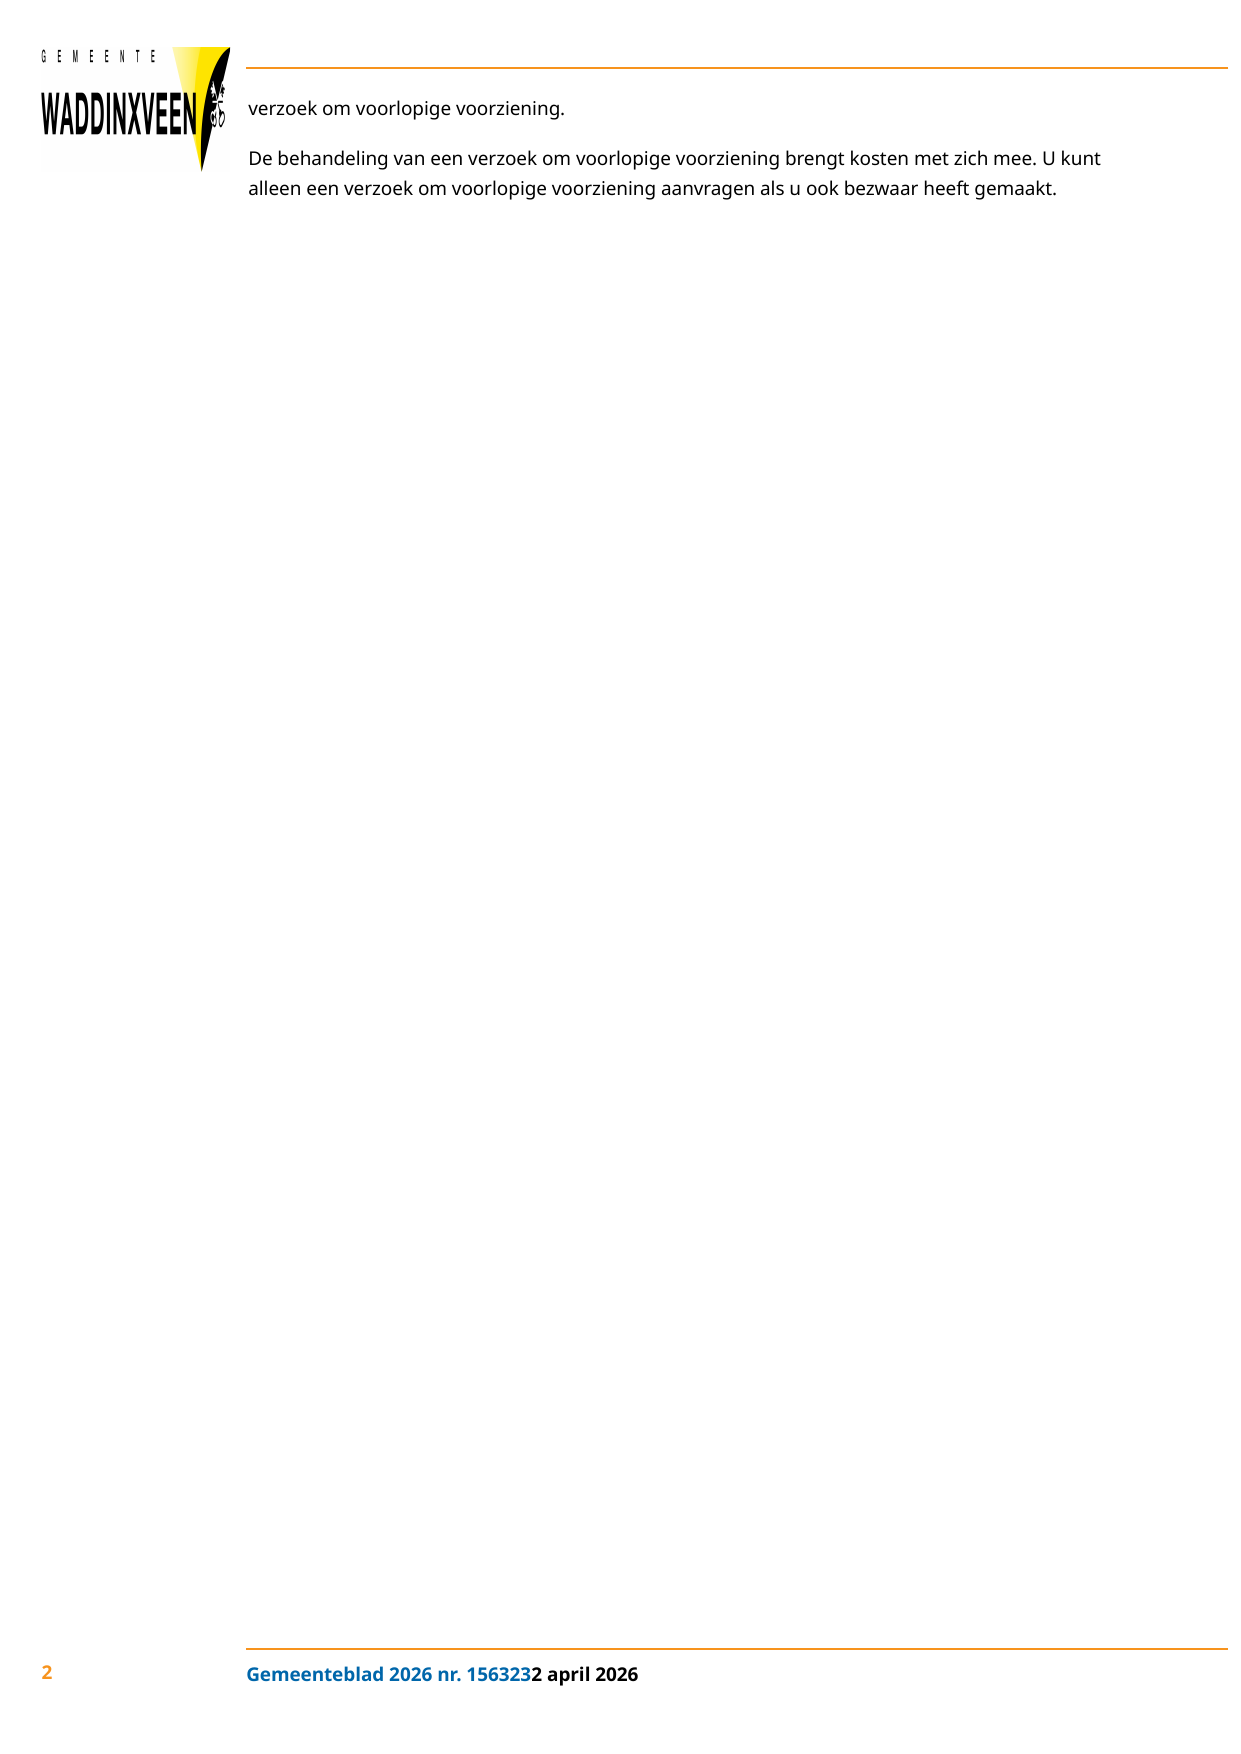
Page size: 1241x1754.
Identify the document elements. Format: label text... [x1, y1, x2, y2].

picture [41, 47, 231, 172]
text De behandeling van een verzoek om voorlopige voorziening brengt kosten met zich mee. U kunt alleen een verzoek om voorlopige voorziening aanvragen als u ook bezwaar heeft gemaakt. [248, 145, 1152, 201]
text verzoek om voorlopige voorziening. [248, 95, 1152, 121]
